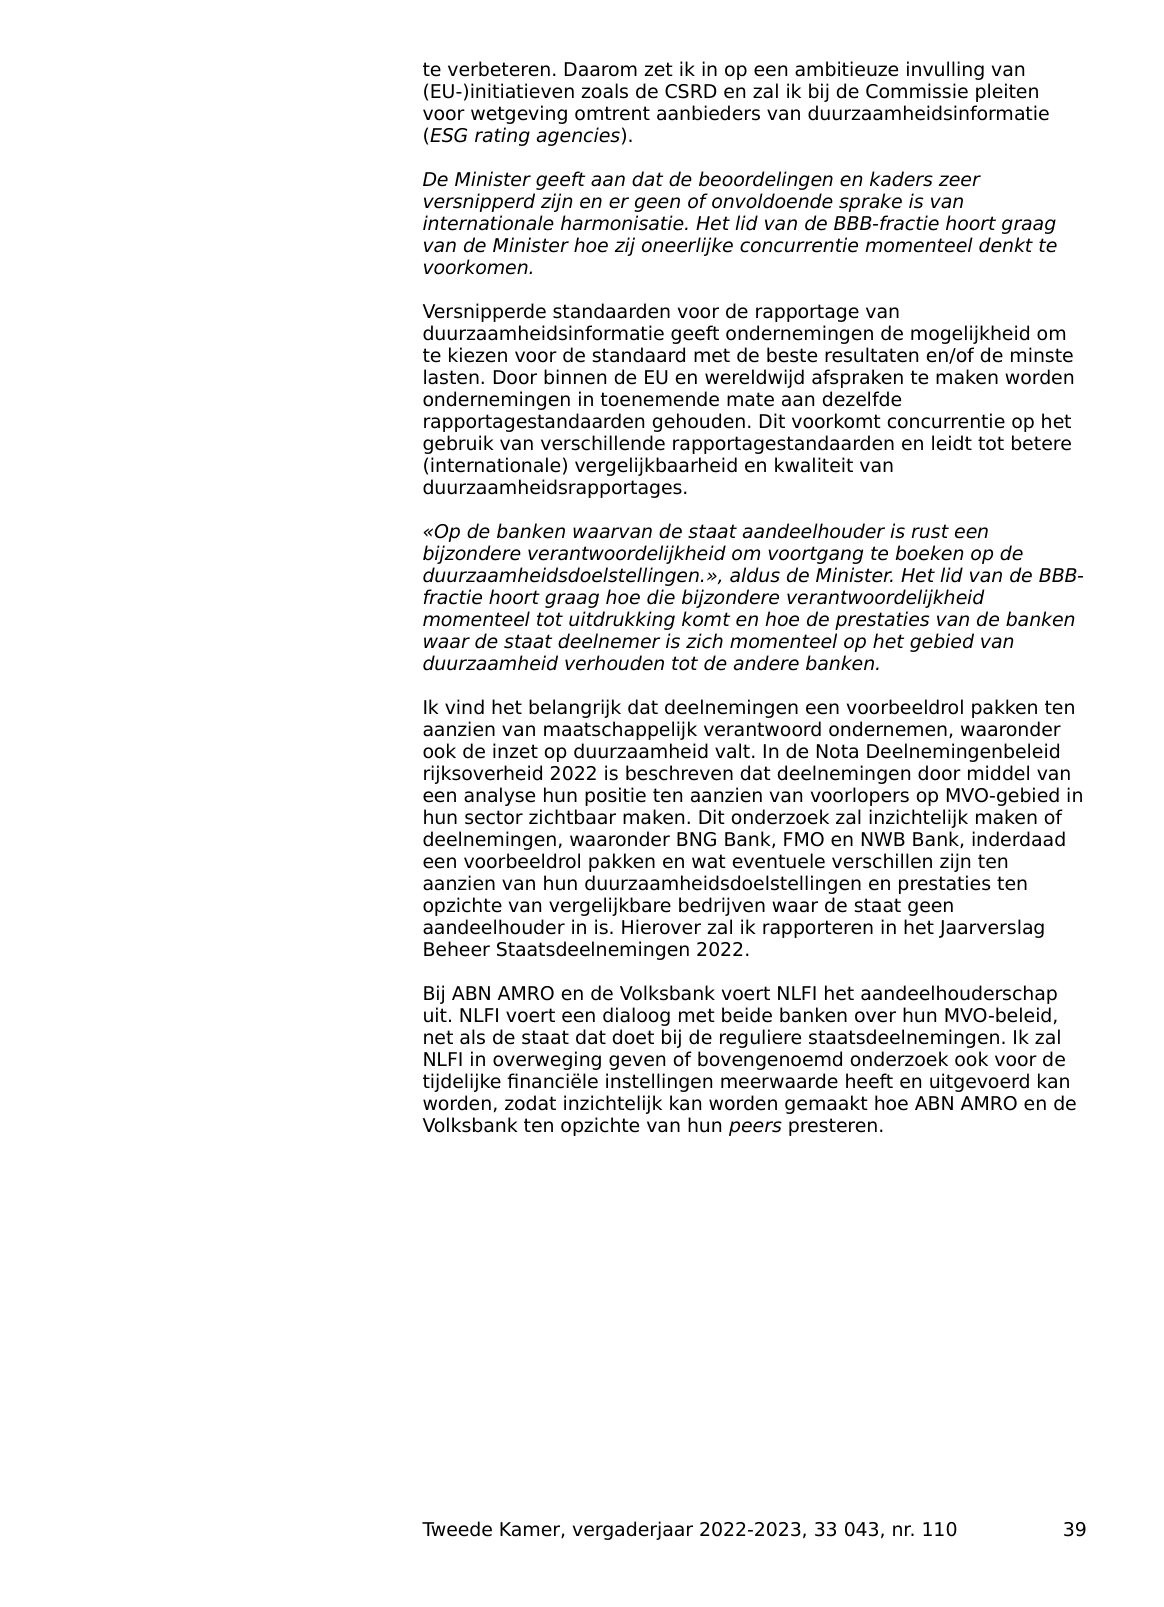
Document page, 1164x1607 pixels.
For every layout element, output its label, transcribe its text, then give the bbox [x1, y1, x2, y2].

text Bij ABN AMRO en de Volksbank voert NLFI het aandeelhouderschap uit. NLFI voert een dialoog met beide banken over hun MVO-beleid, net als de staat dat doet bij de reguliere staatsdeelnemingen. Ik zal NLFI in overweging geven of bovengenoemd onderzoek ook voor de tijdelijke financiële instellingen meerwaarde heeft en uitgevoerd kan worden, zodat inzichtelijk kan worden gemaakt hoe ABN AMRO en de Volksbank ten opzichte van hun peers presteren. [422, 983, 1087, 1137]
text «Op de banken waarvan de staat aandeelhouder is rust een bijzondere verantwoordelijkheid om voortgang te boeken op de duurzaamheidsdoelstellingen.», aldus de Minister. Het lid van de BBB-fractie hoort graag hoe die bijzondere verantwoordelijkheid momenteel tot uitdrukking komt en hoe de prestaties van de banken waar de staat deelnemer is zich momenteel op het gebied van duurzaamheid verhouden tot de andere banken. [422, 521, 1087, 675]
text Ik vind het belangrijk dat deelnemingen een voorbeeldrol pakken ten aanzien van maatschappelijk verantwoord ondernemen, waaronder ook de inzet op duurzaamheid valt. In de Nota Deelnemingenbeleid rijksoverheid 2022 is beschreven dat deelnemingen door middel van een analyse hun positie ten aanzien van voorlopers op MVO-gebied in hun sector zichtbaar maken. Dit onderzoek zal inzichtelijk maken of deelnemingen, waaronder BNG Bank, FMO en NWB Bank, inderdaad een voorbeeldrol pakken en wat eventuele verschillen zijn ten aanzien van hun duurzaamheidsdoelstellingen en prestaties ten opzichte van vergelijkbare bedrijven waar de staat geen aandeelhouder in is. Hierover zal ik rapporteren in het Jaarverslag Beheer Staatsdeelnemingen 2022. [422, 697, 1087, 961]
text te verbeteren. Daarom zet ik in op een ambitieuze invulling van (EU-)initiatieven zoals de CSRD en zal ik bij de Commissie pleiten voor wetgeving omtrent aanbieders van duurzaamheidsinformatie (ESG rating agencies). [422, 59, 1087, 147]
text De Minister geeft aan dat de beoordelingen en kaders zeer versnipperd zijn en er geen of onvoldoende sprake is van internationale harmonisatie. Het lid van de BBB-fractie hoort graag van de Minister hoe zij oneerlijke concurrentie momenteel denkt te voorkomen. [422, 169, 1087, 279]
text Versnipperde standaarden voor de rapportage van duurzaamheidsinformatie geeft ondernemingen de mogelijkheid om te kiezen voor de standaard met de beste resultaten en/of de minste lasten. Door binnen de EU en wereldwijd afspraken te maken worden ondernemingen in toenemende mate aan dezelfde rapportagestandaarden gehouden. Dit voorkomt concurrentie op het gebruik van verschillende rapportagestandaarden en leidt tot betere (internationale) vergelijkbaarheid en kwaliteit van duurzaamheidsrapportages. [422, 301, 1087, 499]
